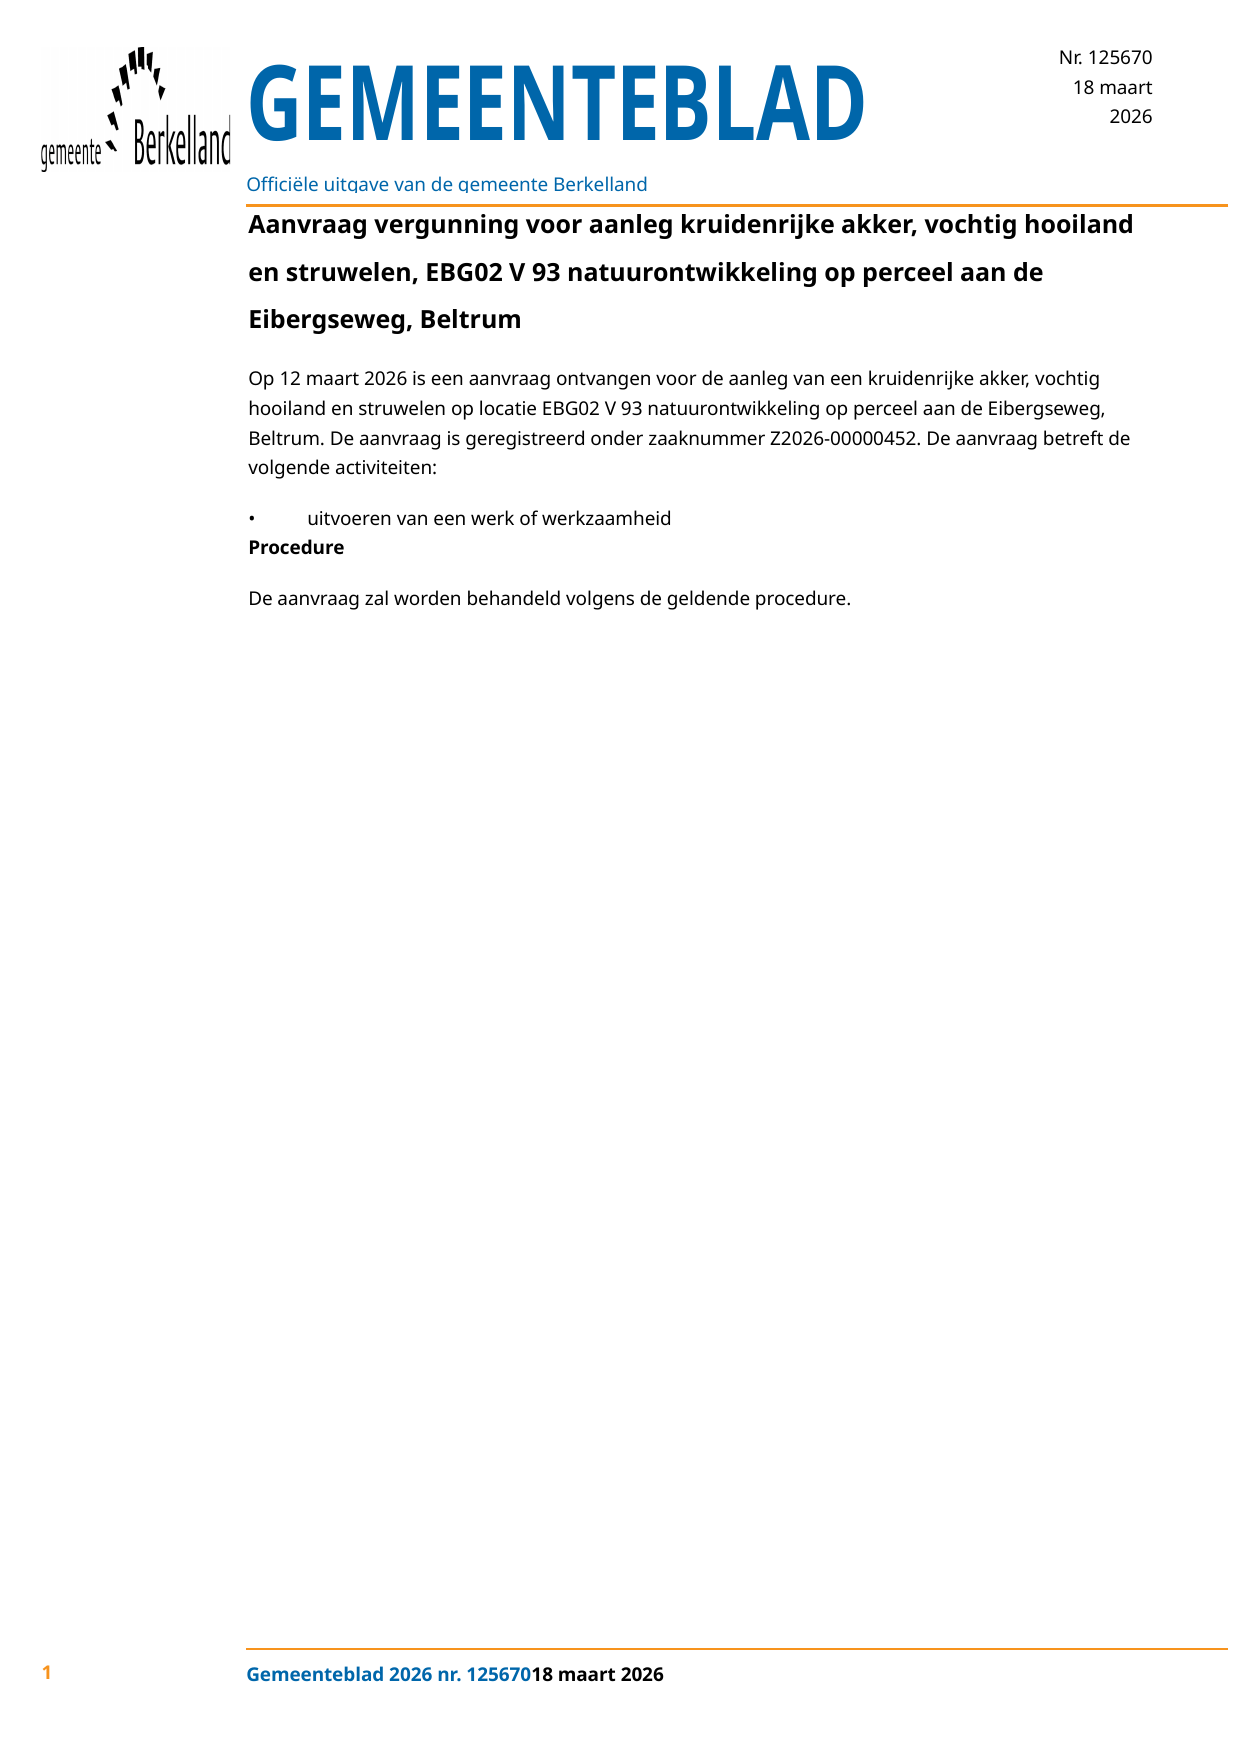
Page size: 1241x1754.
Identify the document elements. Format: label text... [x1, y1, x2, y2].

text Procedure [248, 534, 1152, 560]
picture [41, 47, 231, 172]
text De aanvraag zal worden behandeld volgens de geldende procedure. [248, 585, 1152, 610]
text Op 12 maart 2026 is een aanvraag ontvangen voor de aanleg van een kruidenrijke akker, vochtig hooiland en struwelen op locatie EBG02 V 93 natuurontwikkeling op perceel aan de Eibergseweg, Beltrum. De aanvraag is geregistreerd onder zaaknummer Z2026-00000452. De aanvraag betreft de volgende activiteiten: [248, 366, 1152, 480]
text Aanvraag vergunning voor aanleg kruidenrijke akker, vochtig hooiland en struwelen, EBG02 V 93 natuurontwikkeling op perceel aan de Eibergseweg, Beltrum [248, 207, 1152, 336]
list uitvoeren van een werk of werkzaamheid [248, 505, 1152, 530]
